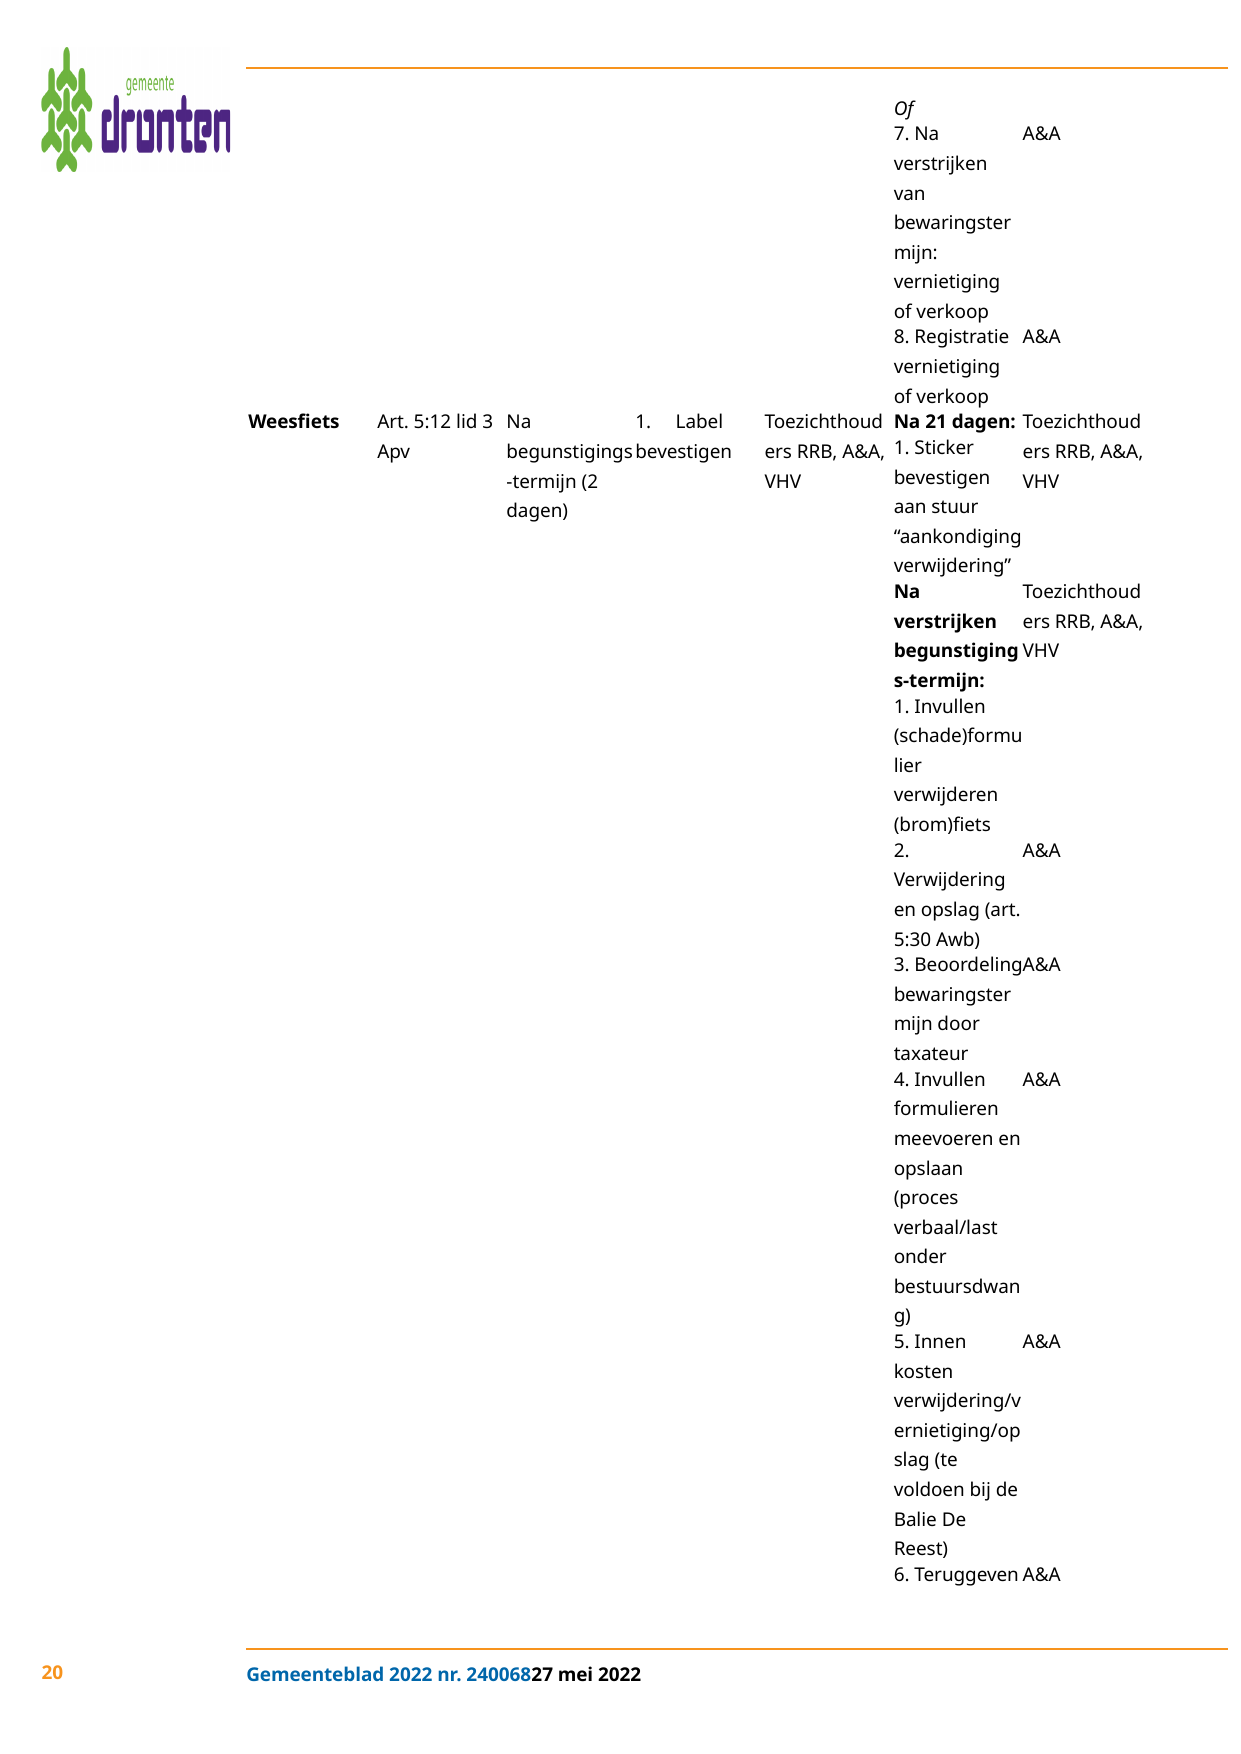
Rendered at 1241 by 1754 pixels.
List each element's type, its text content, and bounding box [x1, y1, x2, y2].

table_cell Toezichthouders RRB, A&A, VHV [1023, 579, 1152, 837]
table_cell 1. Sticker bevestigen aan stuur “aankondiging verwijdering” [894, 434, 1022, 578]
picture [41, 47, 231, 172]
table_cell A&A [1023, 951, 1152, 1066]
table_cell A&A [1023, 1066, 1152, 1328]
table_cell 5. Innen kosten verwijdering/vernietiging/opslag (te voldoen bij de Balie De Reest) [894, 1328, 1022, 1561]
table_cell 6. Teruggeven [894, 1561, 1022, 1587]
table_cell Na verstrijken begunstigings-termijn: [894, 579, 1022, 693]
table_cell [764, 95, 893, 409]
table_cell 1. Label bevestigen [635, 409, 764, 1587]
table_cell 4. Invullen formulieren meevoeren en opslaan (proces verbaal/last onder bestuursdwang) [894, 1066, 1022, 1328]
table_cell 8. Registratie vernietiging of verkoop [894, 324, 1022, 409]
table_cell Of [894, 95, 1022, 121]
table_cell Na 21 dagen: [894, 409, 1022, 434]
table_cell A&A [1023, 837, 1152, 951]
table_cell Toezichthouders RRB, A&A, VHV [1023, 409, 1152, 578]
table_cell Toezichthouders RRB, A&A, VHV [764, 409, 893, 1587]
table_cell 7. Na verstrijken van bewaringstermijn: vernietiging of verkoop [894, 121, 1022, 324]
table_cell A&A [1023, 324, 1152, 409]
table_cell [1023, 95, 1152, 121]
table_cell 3. Beoordeling bewaringstermijn door taxateur [894, 951, 1022, 1066]
table_cell A&A [1023, 1328, 1152, 1561]
table_cell [248, 95, 377, 409]
table_cell [635, 95, 764, 409]
table_cell Weesfiets [248, 409, 377, 1587]
table_cell 2. Verwijdering en opslag (art. 5:30 Awb) [894, 837, 1022, 951]
table_cell [506, 95, 635, 409]
table_cell Na begunstigings-termijn (2 dagen) [506, 409, 635, 1587]
table_cell 1. Invullen (schade)formulier verwijderen (brom)fiets [894, 693, 1022, 837]
table_cell A&A [1023, 121, 1152, 324]
table_cell Art. 5:12 lid 3 Apv [377, 409, 506, 1587]
table_cell A&A [1023, 1561, 1152, 1587]
table_cell [377, 95, 506, 409]
